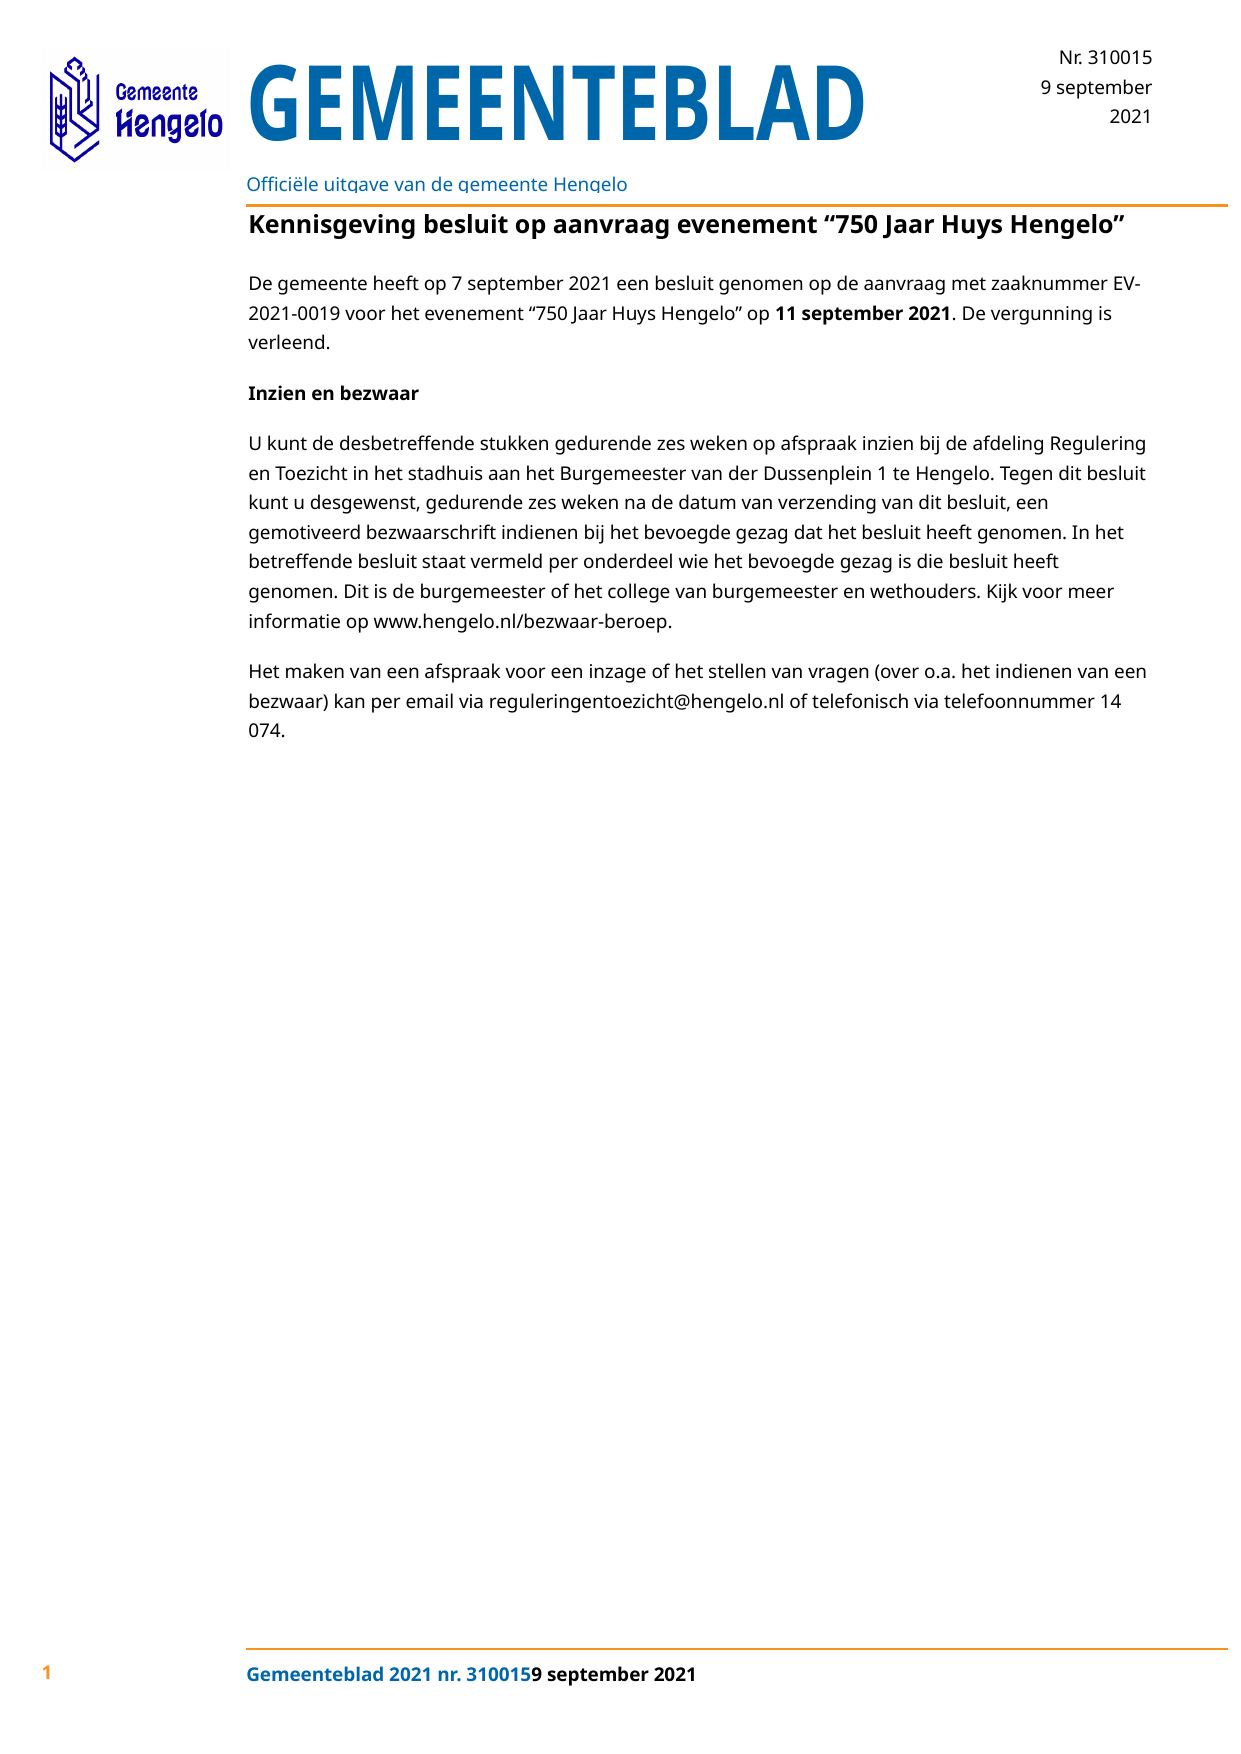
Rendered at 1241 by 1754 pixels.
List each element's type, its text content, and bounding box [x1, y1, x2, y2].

text Kennisgeving besluit op aanvraag evenement “750 Jaar Huys Hengelo” [248, 207, 1152, 241]
picture [41, 47, 231, 172]
text Inzien en bezwaar [248, 380, 1152, 406]
text U kunt de desbetreffende stukken gedurende zes weken op afspraak inzien bij de afdeling Regulering en Toezicht in het stadhuis aan het Burgemeester van der Dussenplein 1 te Hengelo. Tegen dit besluit kunt u desgewenst, gedurende zes weken na de datum van verzending van dit besluit, een gemotiveerd bezwaarschrift indienen bij het bevoegde gezag dat het besluit heeft genomen. In het betreffende besluit staat vermeld per onderdeel wie het bevoegde gezag is die besluit heeft genomen. Dit is de burgemeester of het college van burgemeester en wethouders. Kijk voor meer informatie op www.hengelo.nl/bezwaar-beroep. [248, 430, 1152, 633]
text Het maken van een afspraak voor een inzage of het stellen van vragen (over o.a. het indienen van een bezwaar) kan per email via reguleringentoezicht@hengelo.nl of telefonisch via telefoonnummer 14 074. [248, 658, 1152, 743]
text De gemeente heeft op 7 september 2021 een besluit genomen op de aanvraag met zaaknummer EV-2021-0019 voor het evenement “750 Jaar Huys Hengelo” op 11 september 2021. De vergunning is verleend. [248, 270, 1152, 355]
